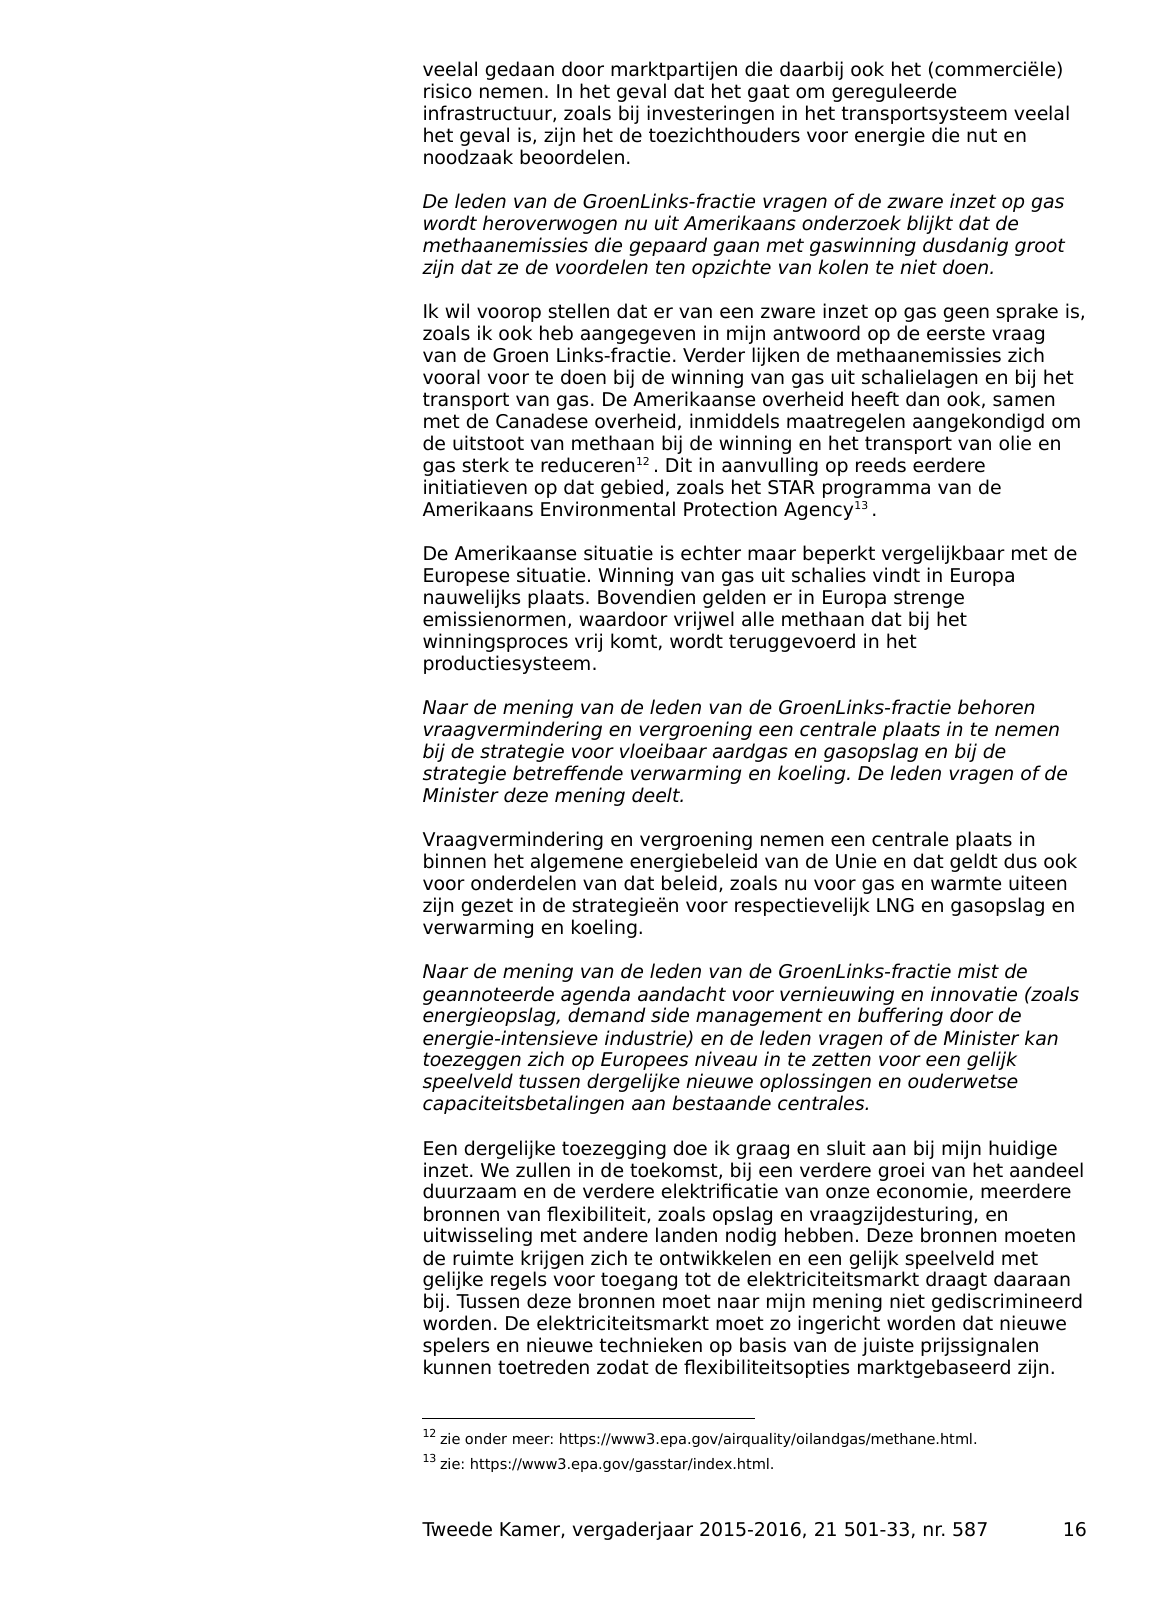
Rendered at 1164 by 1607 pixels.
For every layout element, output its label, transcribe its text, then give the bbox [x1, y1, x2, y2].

text Naar de mening van de leden van de GroenLinks-fractie mist de geannoteerde agenda aandacht voor vernieuwing en innovatie (zoals energieopslag, demand side management en buffering door de energie-intensieve industrie) en de leden vragen of de Minister kan toezeggen zich op Europees niveau in te zetten voor een gelijk speelveld tussen dergelijke nieuwe oplossingen en ouderwetse capaciteitsbetalingen aan bestaande centrales. [422, 961, 1087, 1115]
text zie onder meer: https://www3.epa.gov/airquality/oilandgas/methane.html. [422, 1427, 1087, 1449]
text De Amerikaanse situatie is echter maar beperkt vergelijkbaar met de Europese situatie. Winning van gas uit schalies vindt in Europa nauwelijks plaats. Bovendien gelden er in Europa strenge emissienormen, waardoor vrijwel alle methaan dat bij het winningsproces vrij komt, wordt teruggevoerd in het productiesysteem. [422, 543, 1087, 675]
text veelal gedaan door marktpartijen die daarbij ook het (commerciële) risico nemen. In het geval dat het gaat om gereguleerde infrastructuur, zoals bij investeringen in het transportsysteem veelal het geval is, zijn het de toezichthouders voor energie die nut en noodzaak beoordelen. [422, 59, 1087, 169]
text Naar de mening van de leden van de GroenLinks-fractie behoren vraagvermindering en vergroening een centrale plaats in te nemen bij de strategie voor vloeibaar aardgas en gasopslag en bij de strategie betreffende verwarming en koeling. De leden vragen of de Minister deze mening deelt. [422, 697, 1087, 807]
text Een dergelijke toezegging doe ik graag en sluit aan bij mijn huidige inzet. We zullen in de toekomst, bij een verdere groei van het aandeel duurzaam en de verdere elektrificatie van onze economie, meerdere bronnen van flexibiliteit, zoals opslag en vraagzijdesturing, en uitwisseling met andere landen nodig hebben. Deze bronnen moeten de ruimte krijgen zich te ontwikkelen en een gelijk speelveld met gelijke regels voor toegang tot de elektriciteitsmarkt draagt daaraan bij. Tussen deze bronnen moet naar mijn mening niet gediscrimineerd worden. De elektriciteitsmarkt moet zo ingericht worden dat nieuwe spelers en nieuwe technieken op basis van de juiste prijssignalen kunnen toetreden zodat de flexibiliteitsopties marktgebaseerd zijn. [422, 1137, 1087, 1379]
text zie: https://www3.epa.gov/gasstar/index.html. [422, 1452, 1087, 1474]
text De leden van de GroenLinks-fractie vragen of de zware inzet op gas wordt heroverwogen nu uit Amerikaans onderzoek blijkt dat de methaanemissies die gepaard gaan met gaswinning dusdanig groot zijn dat ze de voordelen ten opzichte van kolen te niet doen. [422, 191, 1087, 279]
text Ik wil voorop stellen dat er van een zware inzet op gas geen sprake is, zoals ik ook heb aangegeven in mijn antwoord op de eerste vraag van de Groen Links-fractie. Verder lijken de methaanemissies zich vooral voor te doen bij de winning van gas uit schalielagen en bij het transport van gas. De Amerikaanse overheid heeft dan ook, samen met de Canadese overheid, inmiddels maatregelen aangekondigd om de uitstoot van methaan bij de winning en het transport van olie en gas sterk te reduceren. Dit in aanvulling op reeds eerdere initiatieven op dat gebied, zoals het STAR programma van de Amerikaans Environmental Protection Agency. [422, 301, 1087, 521]
text Vraagvermindering en vergroening nemen een centrale plaats in binnen het algemene energiebeleid van de Unie en dat geldt dus ook voor onderdelen van dat beleid, zoals nu voor gas en warmte uiteen zijn gezet in de strategieën voor respectievelijk LNG en gasopslag en verwarming en koeling. [422, 829, 1087, 939]
